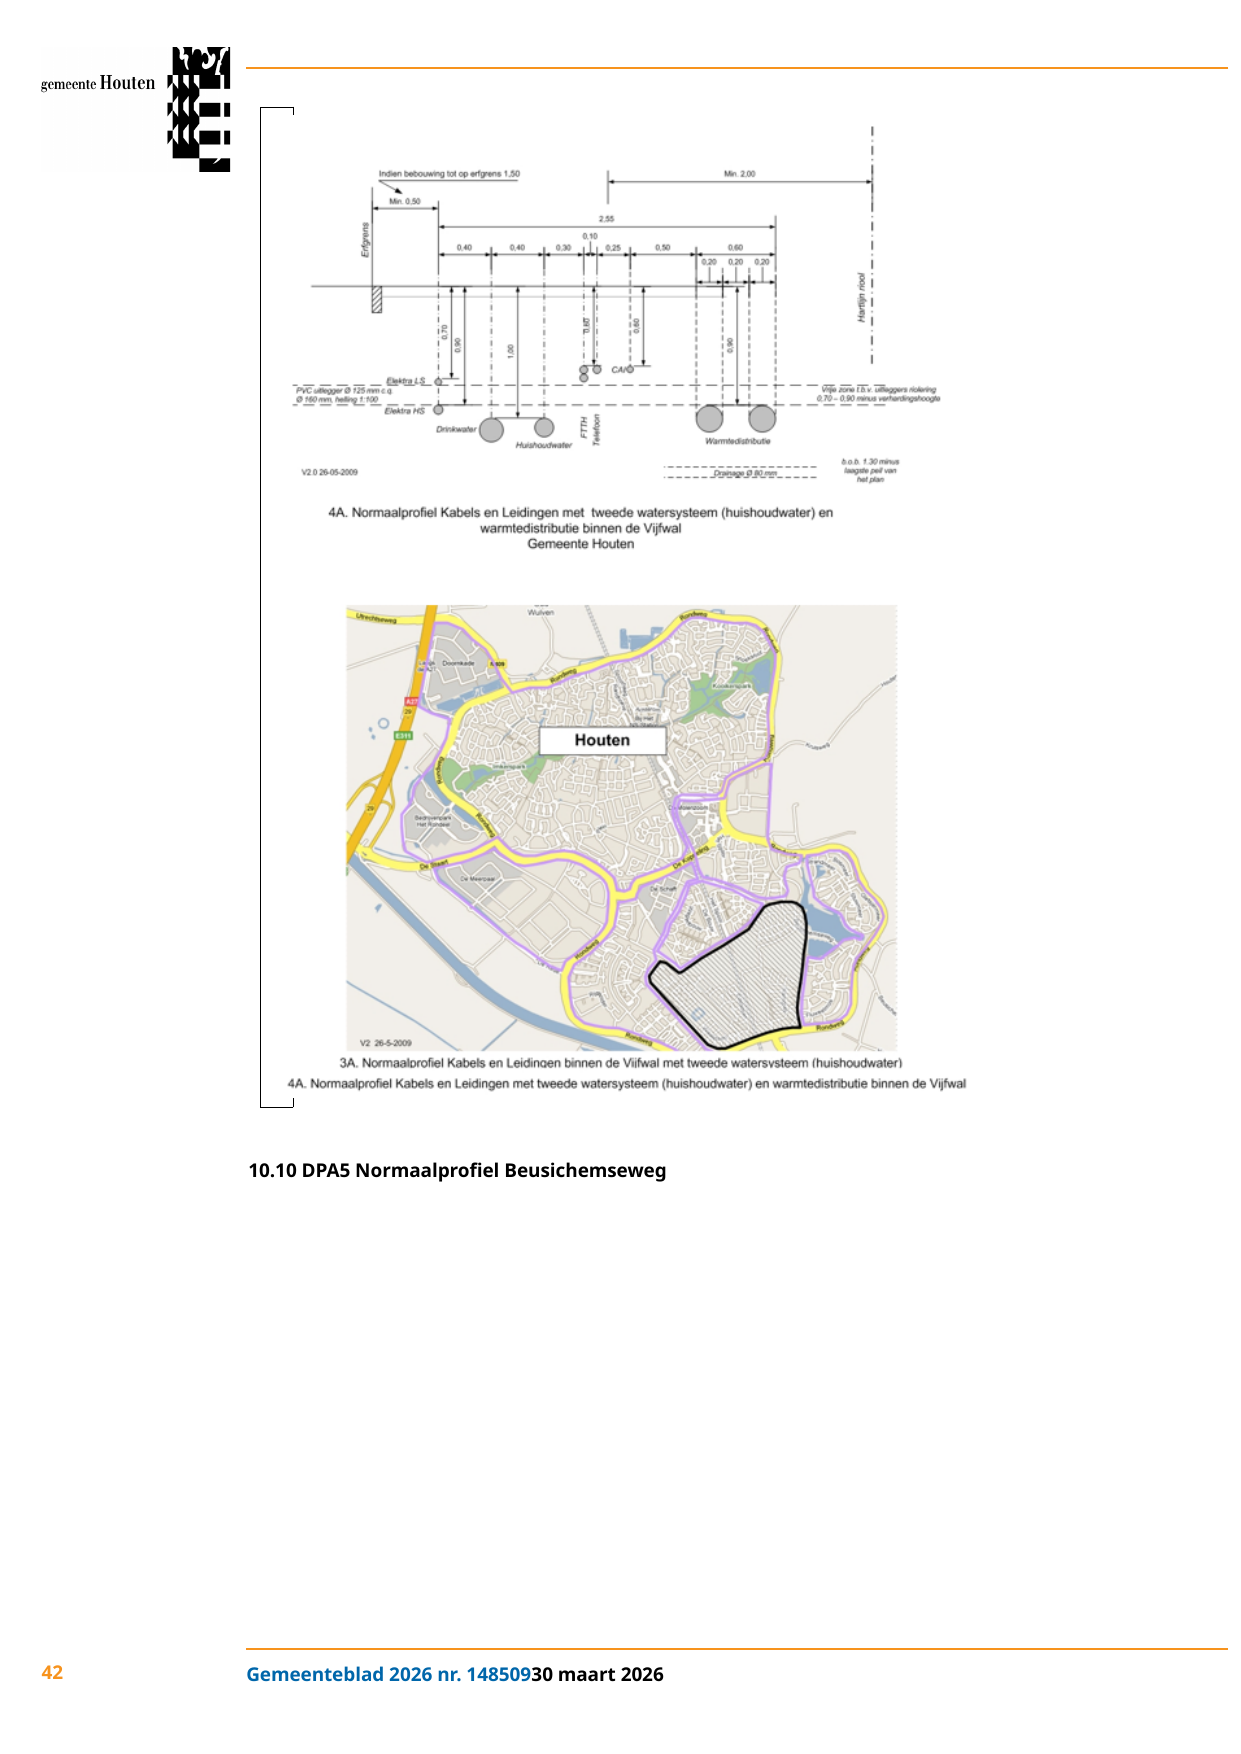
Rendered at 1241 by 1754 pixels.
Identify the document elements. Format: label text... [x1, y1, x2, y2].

picture [268, 115, 978, 1098]
picture [41, 47, 231, 172]
text 10.10 DPA5 Normaalprofiel Beusichemseweg [248, 1158, 1152, 1183]
